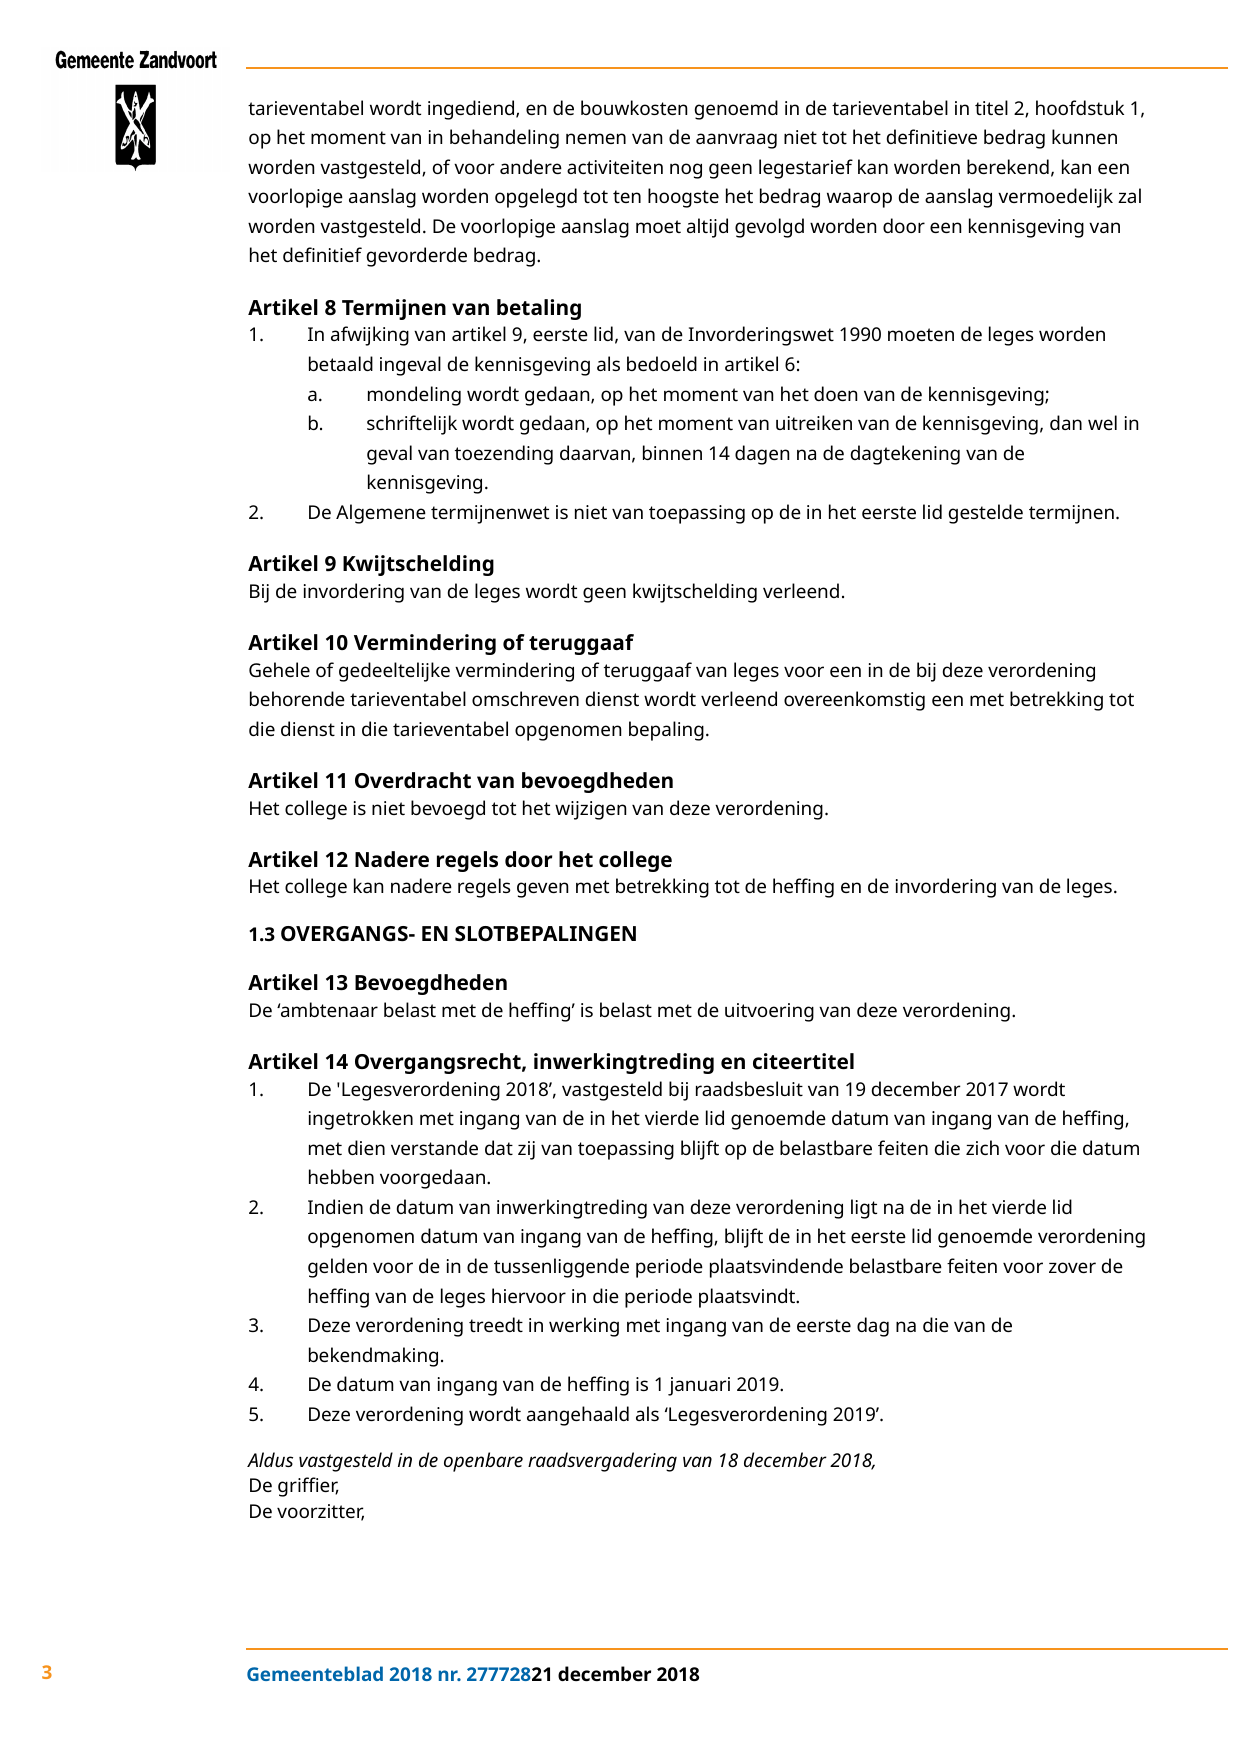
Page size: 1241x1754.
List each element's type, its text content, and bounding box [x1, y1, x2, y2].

picture [41, 47, 231, 172]
list De datum van ingang van de heffing is 1 januari 2019. [248, 1372, 1152, 1397]
text 1.3 OVERGANGS- EN SLOTBEPALINGEN [248, 919, 1152, 948]
text De griffier, [248, 1473, 1152, 1498]
list De Algemene termijnenwet is niet van toepassing op de in het eerste lid gestelde termijnen. [248, 499, 1152, 525]
text tarieventabel wordt ingediend, en de bouwkosten genoemd in de tarieventabel in titel 2, hoofdstuk 1, op het moment van in behandeling nemen van de aanvraag niet tot het definitieve bedrag kunnen worden vastgesteld, of voor andere activiteiten nog geen legestarief kan worden berekend, kan een voorlopige aanslag worden opgelegd tot ten hoogste het bedrag waarop de aanslag vermoedelijk zal worden vastgesteld. De voorlopige aanslag moet altijd gevolgd worden door een kennisgeving van het definitief gevorderde bedrag. [248, 95, 1152, 268]
text De voorzitter, [248, 1498, 1152, 1524]
text Artikel 12 Nadere regels door het college [248, 845, 1152, 874]
list De 'Legesverordening 2018’, vastgesteld bij raadsbesluit van 19 december 2017 wordt ingetrokken met ingang van de in het vierde lid genoemde datum van ingang van de heffing, met dien verstande dat zij van toepassing blijft op de belastbare feiten die zich voor die datum hebben voorgedaan. [248, 1076, 1152, 1190]
list Deze verordening wordt aangehaald als ‘Legesverordening 2019’. [248, 1401, 1152, 1427]
text Bij de invordering van de leges wordt geen kwijtschelding verleend. [248, 578, 1152, 604]
text Artikel 10 Vermindering of teruggaaf [248, 628, 1152, 657]
text Artikel 14 Overgangsrecht, inwerkingtreding en citeertitel [248, 1047, 1152, 1076]
text Artikel 13 Bevoegdheden [248, 968, 1152, 997]
text De ‘ambtenaar belast met de heffing’ is belast met de uitvoering van deze verordening. [248, 997, 1152, 1023]
text Gehele of gedeeltelijke vermindering of teruggaaf van leges voor een in de bij deze verordening behorende tarieventabel omschreven dienst wordt verleend overeenkomstig een met betrekking tot die dienst in die tarieventabel opgenomen bepaling. [248, 657, 1152, 742]
list Deze verordening treedt in werking met ingang van de eerste dag na die van de bekendmaking. [248, 1312, 1152, 1368]
list schriftelijk wordt gedaan, op het moment van uitreiken van de kennisgeving, dan wel in geval van toezending daarvan, binnen 14 dagen na de dagtekening van de kennisgeving. [307, 410, 1152, 495]
text Artikel 11 Overdracht van bevoegdheden [248, 766, 1152, 795]
text Het college kan nadere regels geven met betrekking tot de heffing en de invordering van de leges. [248, 874, 1152, 899]
text Artikel 8 Termijnen van betaling [248, 293, 1152, 322]
list Indien de datum van inwerkingtreding van deze verordening ligt na de in het vierde lid opgenomen datum van ingang van de heffing, blijft de in het eerste lid genoemde verordening gelden voor de in de tussenliggende periode plaatsvindende belastbare feiten voor zover de heffing van de leges hiervoor in die periode plaatsvindt. [248, 1194, 1152, 1309]
text Het college is niet bevoegd tot het wijzigen van deze verordening. [248, 795, 1152, 821]
list In afwijking van artikel 9, eerste lid, van de Invorderingswet 1990 moeten de leges worden betaald ingeval de kennisgeving als bedoeld in artikel 6: [248, 322, 1152, 377]
text Aldus vastgesteld in de openbare raadsvergadering van 18 december 2018, [248, 1447, 1152, 1473]
text Artikel 9 Kwijtschelding [248, 549, 1152, 578]
list mondeling wordt gedaan, op het moment van het doen van de kennisgeving; [307, 381, 1152, 406]
